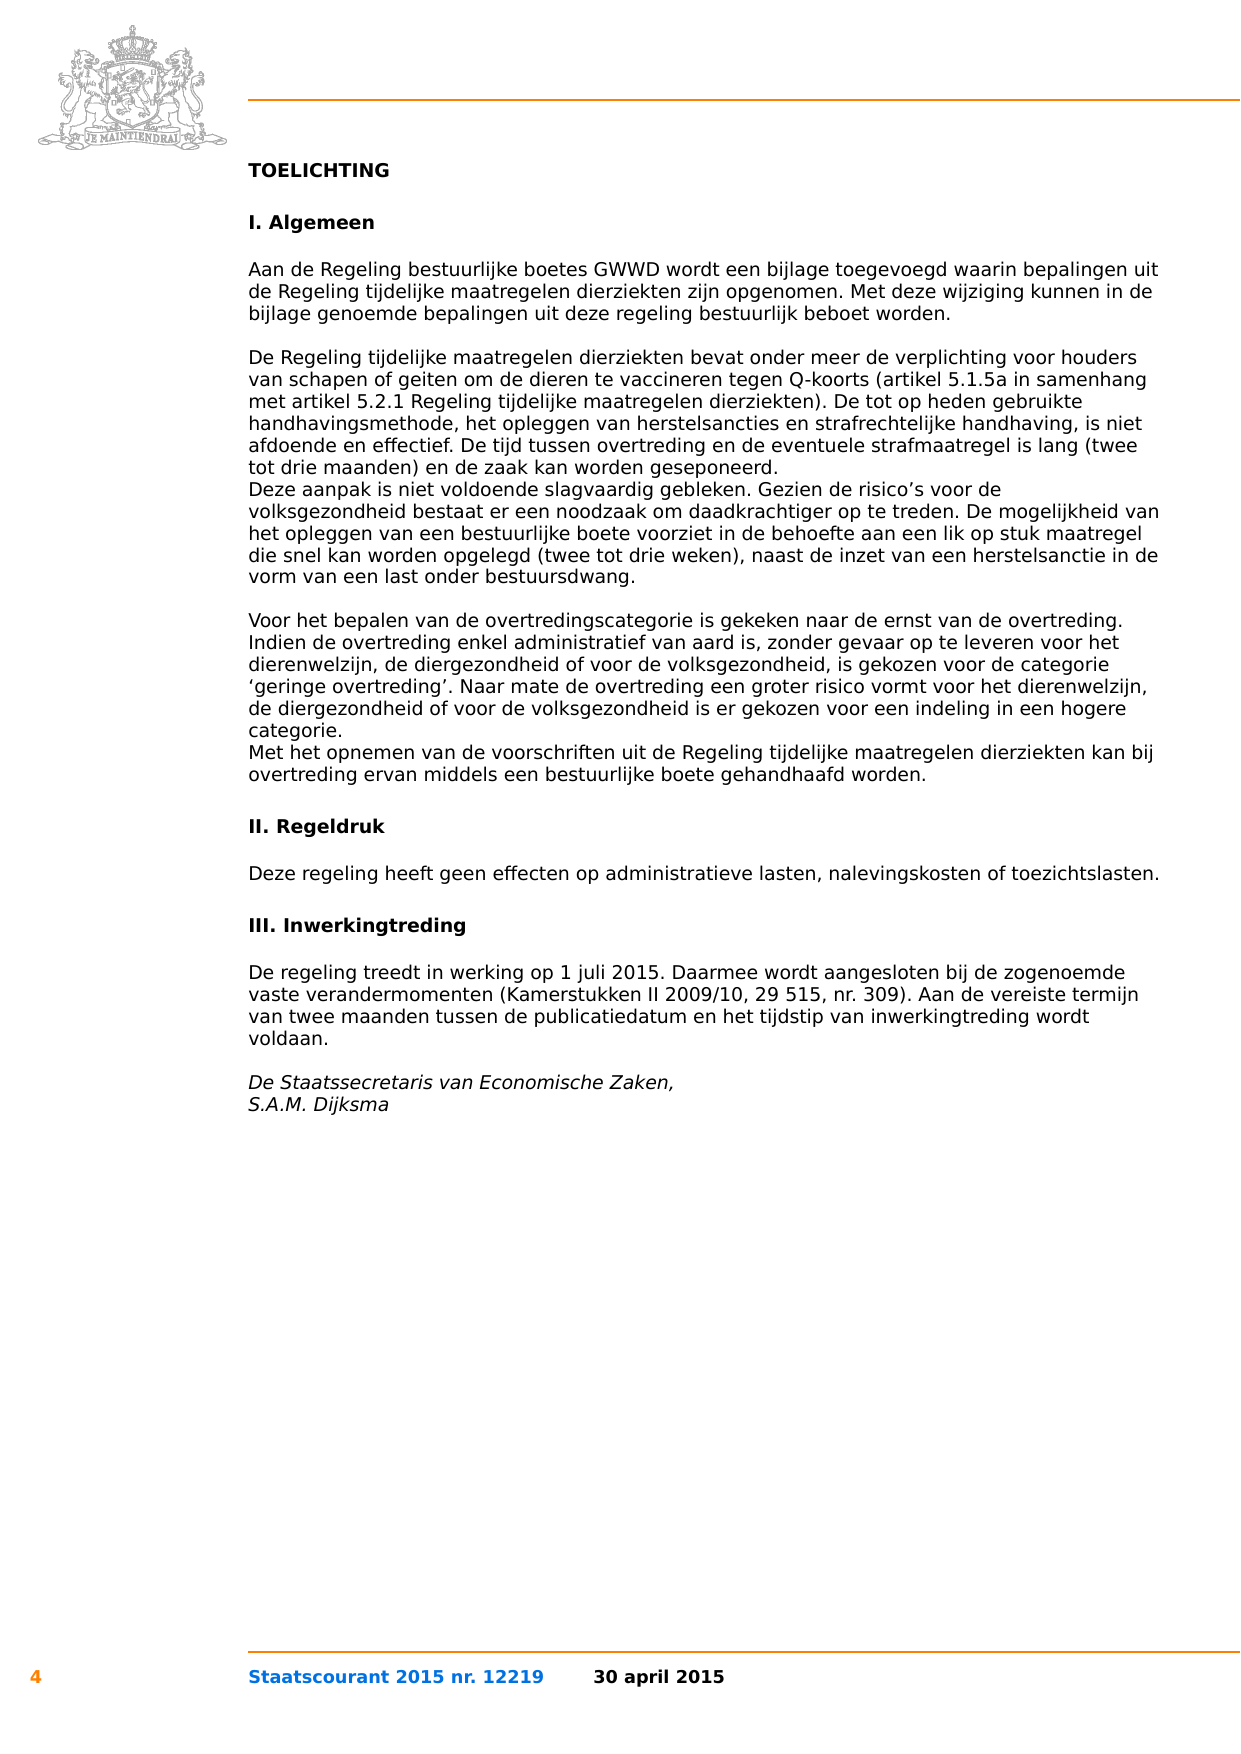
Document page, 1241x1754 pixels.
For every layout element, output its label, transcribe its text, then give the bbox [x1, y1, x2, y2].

picture [38, 25, 227, 150]
text De Regeling tijdelijke maatregelen dierziekten bevat onder meer de verplichting voor houders van schapen of geiten om de dieren te vaccineren tegen Q-koorts (artikel 5.1.5a in samenhang met artikel 5.2.1 Regeling tijdelijke maatregelen dierziekten). De tot op heden gebruikte handhavingsmethode, het opleggen van herstelsancties en strafrechtelijke handhaving, is niet afdoende en effectief. De tijd tussen overtreding en de eventuele strafmaatregel is lang (twee tot drie maanden) en de zaak kan worden geseponeerd. [248, 347, 1163, 478]
text Deze aanpak is niet voldoende slagvaardig gebleken. Gezien de risico’s voor de volksgezondheid bestaat er een noodzaak om daadkrachtiger op te treden. De mogelijkheid van het opleggen van een bestuurlijke boete voorziet in de behoefte aan een lik op stuk maatregel die snel kan worden opgelegd (twee tot drie weken), naast de inzet van een herstelsanctie in de vorm van een last onder bestuursdwang. [248, 478, 1163, 588]
text Aan de Regeling bestuurlijke boetes GWWD wordt een bijlage toegevoegd waarin bepalingen uit de Regeling tijdelijke maatregelen dierziekten zijn opgenomen. Met deze wijziging kunnen in de bijlage genoemde bepalingen uit deze regeling bestuurlijk beboet worden. [248, 259, 1163, 325]
subtitle I. Algemeen [248, 212, 1163, 234]
subtitle TOELICHTING [248, 160, 1163, 182]
text De regeling treedt in werking op 1 juli 2015. Daarmee wordt aangesloten bij de zogenoemde vaste verandermomenten (Kamerstukken II 2009/10, 29 515, nr. 309). Aan de vereiste termijn van twee maanden tussen de publicatiedatum en het tijdstip van inwerkingtreding wordt voldaan. [248, 962, 1163, 1050]
text Deze regeling heeft geen effecten op administratieve lasten, nalevingskosten of toezichtslasten. [248, 863, 1163, 885]
text De Staatssecretaris van Economische Zaken, S.A.M. Dijksma [248, 1072, 1163, 1116]
text Voor het bepalen van de overtredingscategorie is gekeken naar de ernst van de overtreding. Indien de overtreding enkel administratief van aard is, zonder gevaar op te leveren voor het dierenwelzijn, de diergezondheid of voor de volksgezondheid, is gekozen voor de categorie ‘geringe overtreding’. Naar mate de overtreding een groter risico vormt voor het dierenwelzijn, de diergezondheid of voor de volksgezondheid is er gekozen voor een indeling in een hogere categorie. [248, 610, 1163, 742]
subtitle III. Inwerkingtreding [248, 915, 1163, 937]
text Met het opnemen van de voorschriften uit de Regeling tijdelijke maatregelen dierziekten kan bij overtreding ervan middels een bestuurlijke boete gehandhaafd worden. [248, 742, 1163, 786]
subtitle II. Regeldruk [248, 816, 1163, 838]
